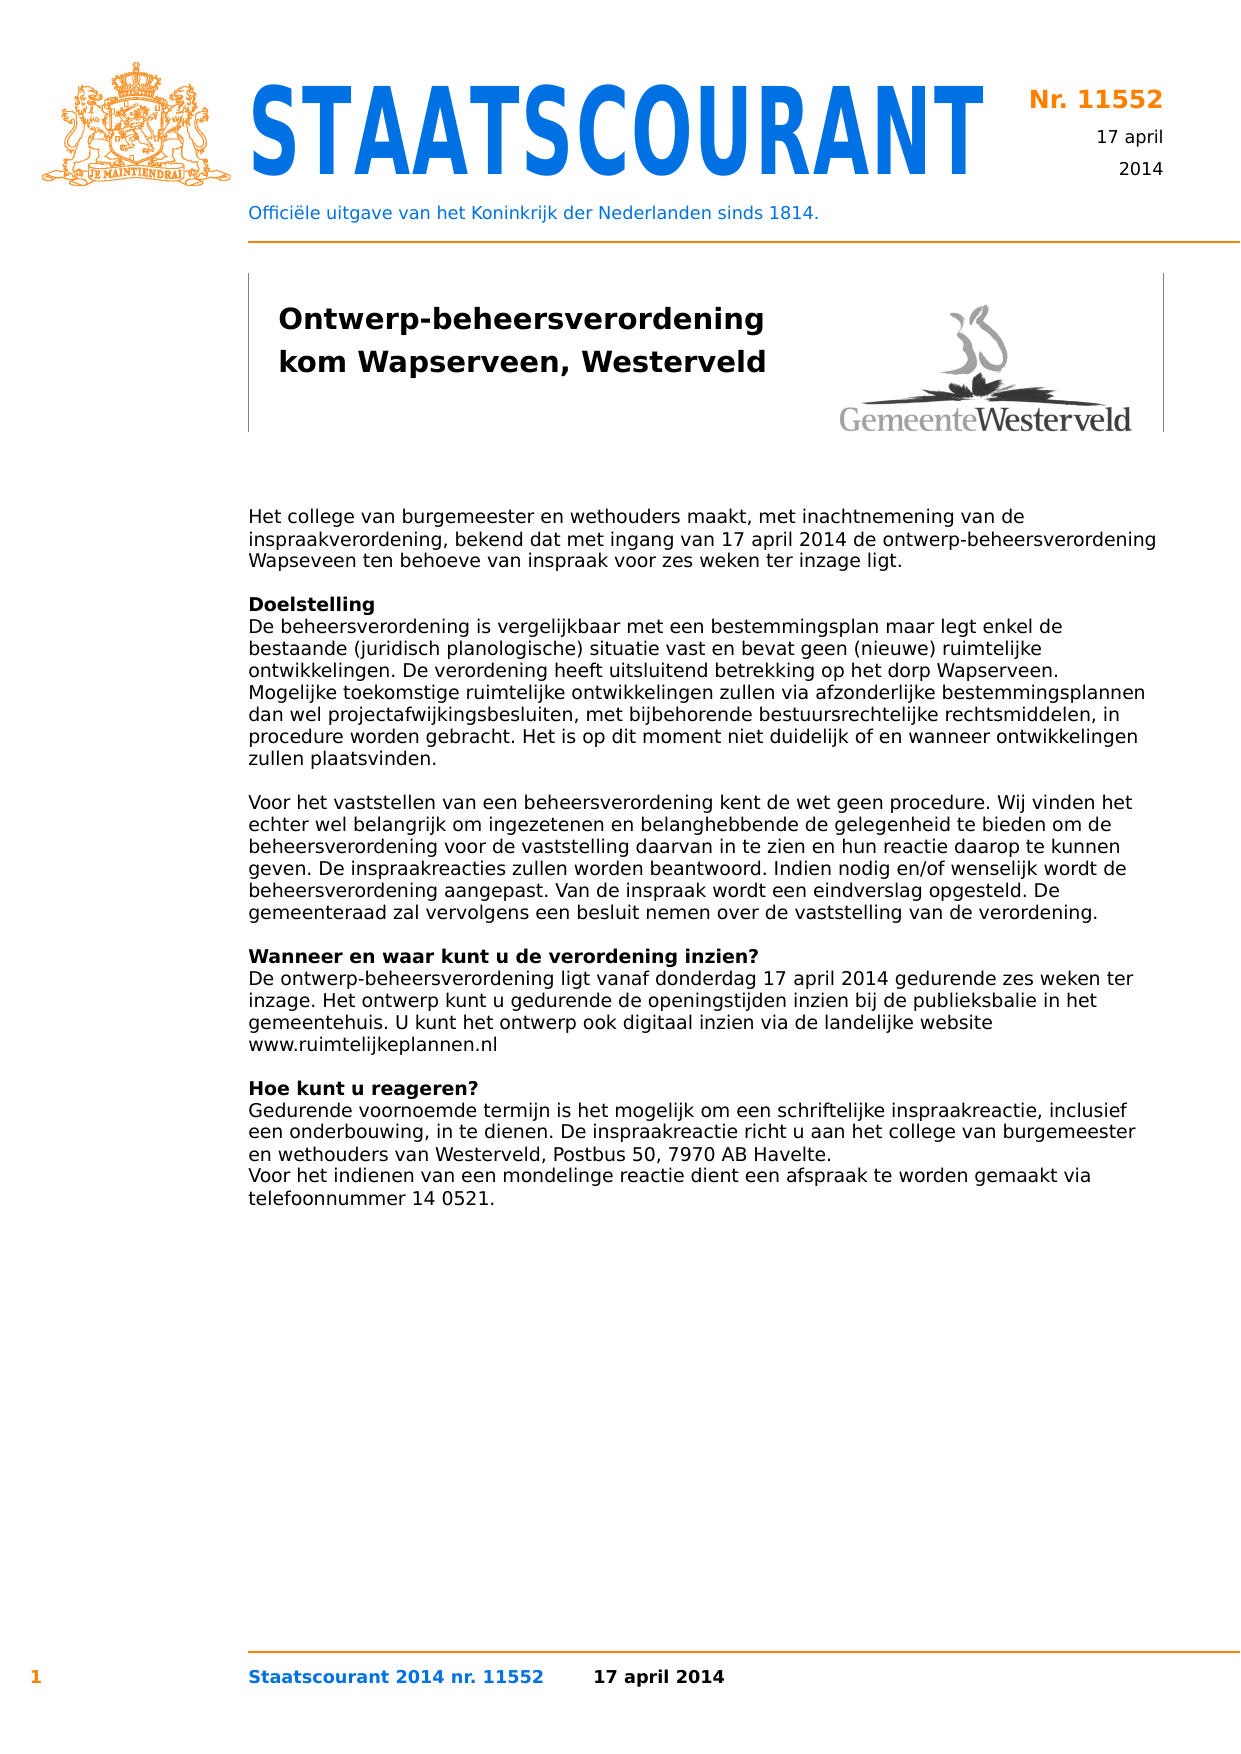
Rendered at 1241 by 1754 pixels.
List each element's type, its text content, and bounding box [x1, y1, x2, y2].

text Het college van burgemeester en wethouders maakt, met inachtnemening van de inspraakverordening, bekend dat met ingang van 17 april 2014 de ontwerp-beheersverordening Wapseveen ten behoeve van inspraak voor zes weken ter inzage ligt. [248, 506, 1163, 572]
table_header Nr. 11552 [998, 62, 1240, 121]
text Gedurende voornoemde termijn is het mogelijk om een schriftelijke inspraakreactie, inclusief een onderbouwing, in te dienen. De inspraakreactie richt u aan het college van burgemeester en wethouders van Westerveld, Postbus 50, 7970 AB Havelte. [248, 1099, 1163, 1165]
picture [41, 62, 231, 186]
subtitle Ontwerp-beheersverordening kom Wapserveen, Westerveld [249, 273, 1163, 432]
table_cell 2014 [998, 153, 1240, 203]
table_cell Officiële uitgave van het Koninkrijk der Nederlanden sinds 1814. [248, 203, 1240, 241]
table_cell 17 april [998, 121, 1240, 153]
text De beheersverordening is vergelijkbaar met een bestemmingsplan maar legt enkel de bestaande (juridisch planologische) situatie vast en bevat geen (nieuwe) ruimtelijke ontwikkelingen. De verordening heeft uitsluitend betrekking op het dorp Wapserveen. [248, 616, 1163, 682]
text Voor het indienen van een mondelinge reactie dient een afspraak te worden gemaakt via telefoonnummer 14 0521. [248, 1165, 1163, 1209]
text Mogelijke toekomstige ruimtelijke ontwikkelingen zullen via afzonderlijke bestemmingsplannen dan wel projectafwijkingsbesluiten, met bijbehorende bestuursrechtelijke rechtsmiddelen, in procedure worden gebracht. Het is op dit moment niet duidelijk of en wanneer ontwikkelingen zullen plaatsvinden. [248, 682, 1163, 770]
picture [838, 302, 1134, 433]
text De ontwerp-beheersverordening ligt vanaf donderdag 17 april 2014 gedurende zes weken ter inzage. Het ontwerp kunt u gedurende de openingstijden inzien bij de publieksbalie in het gemeentehuis. U kunt het ontwerp ook digitaal inzien via de landelijke website www.ruimtelijkeplannen.nl [248, 968, 1163, 1056]
text Wanneer en waar kunt u de verordening inzien? [248, 946, 1163, 968]
text Voor het vaststellen van een beheersverordening kent de wet geen procedure. Wij vinden het echter wel belangrijk om ingezetenen en belanghebbende de gelegenheid te bieden om de beheersverordening voor de vaststelling daarvan in te zien en hun reactie daarop te kunnen geven. De inspraakreacties zullen worden beantwoord. Indien nodig en/of wenselijk wordt de beheersverordening aangepast. Van de inspraak wordt een eindverslag opgesteld. De gemeenteraad zal vervolgens een besluit nemen over de vaststelling van de verordening. [248, 792, 1163, 924]
table_header STAATSCOURANT [248, 62, 998, 203]
text Doelstelling [248, 594, 1163, 616]
text Hoe kunt u reageren? [248, 1077, 1163, 1099]
table_header [25, 62, 248, 241]
